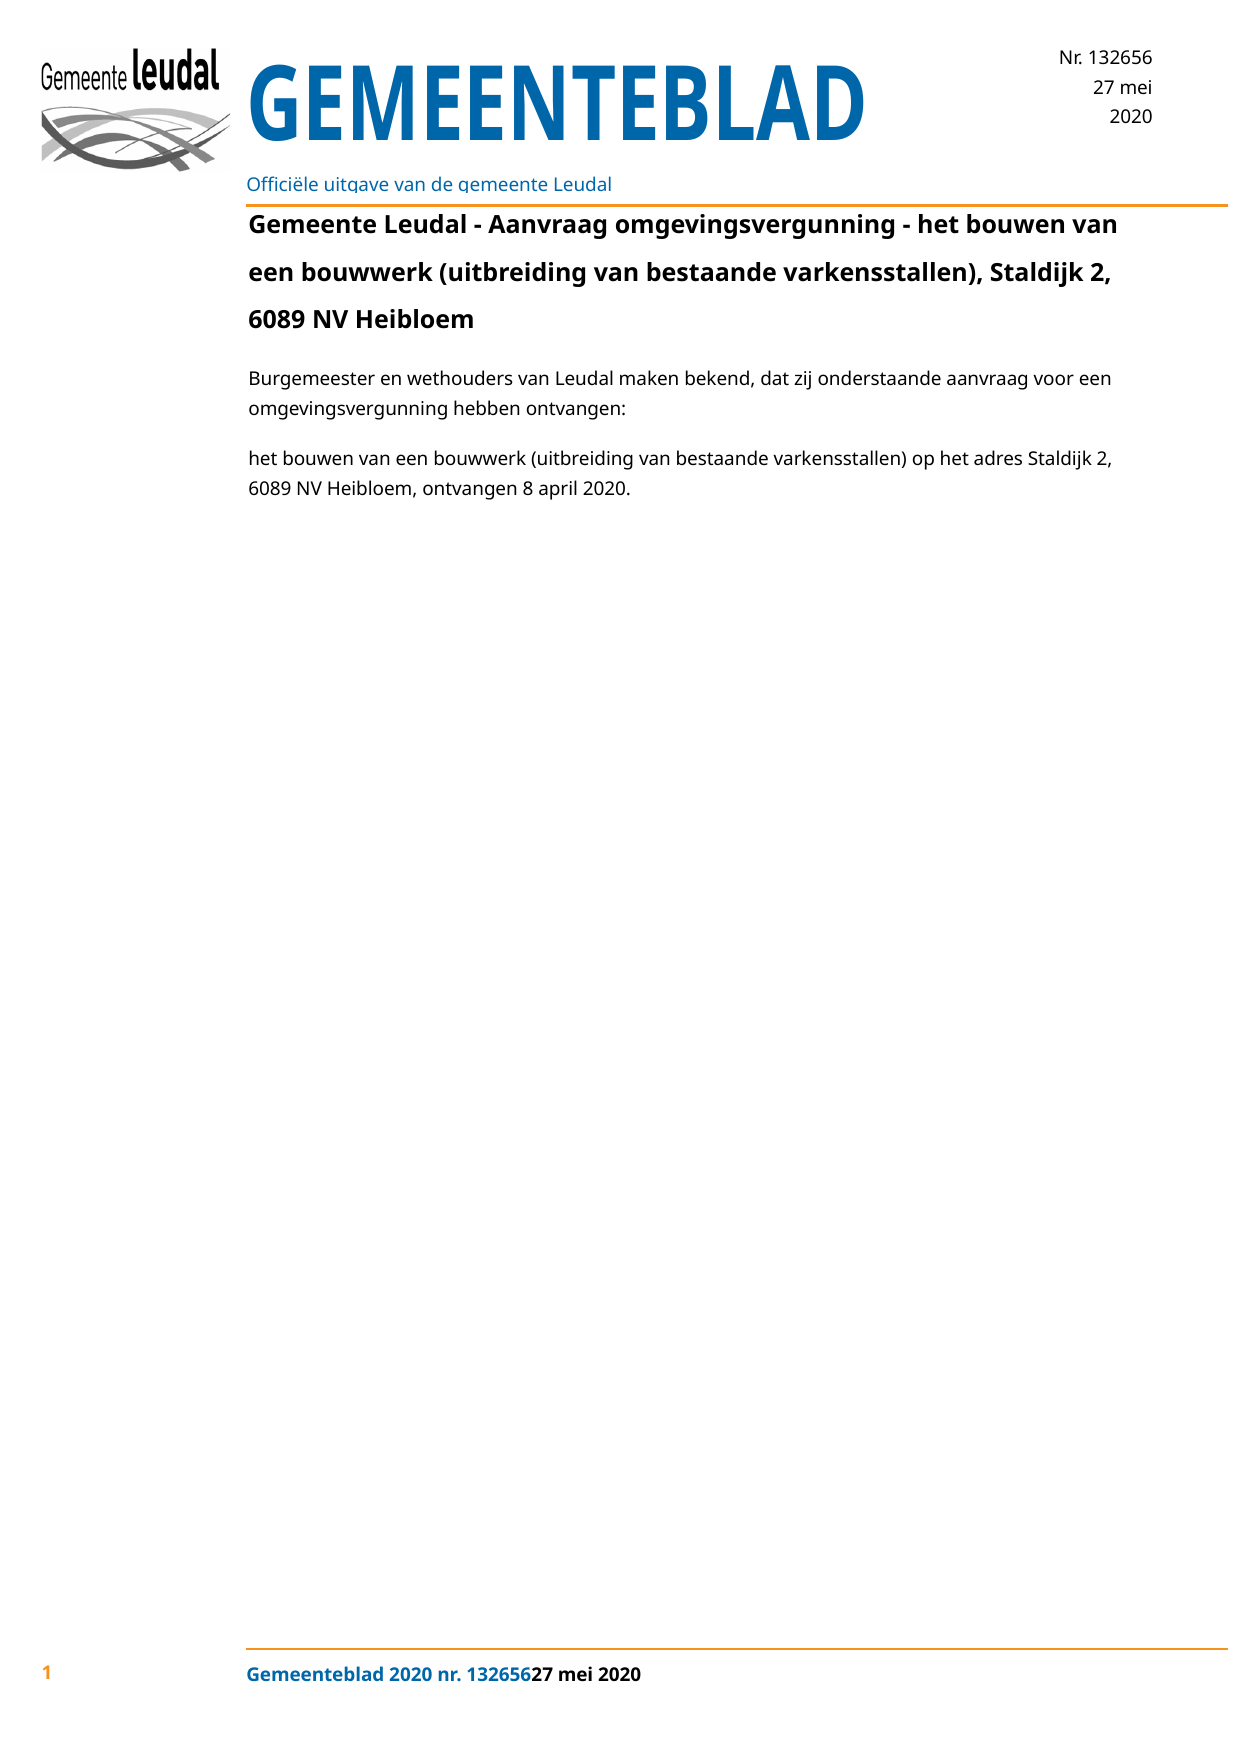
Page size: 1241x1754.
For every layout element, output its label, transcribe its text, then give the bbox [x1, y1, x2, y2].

text Gemeente Leudal - Aanvraag omgevingsvergunning - het bouwen van een bouwwerk (uitbreiding van bestaande varkensstallen), Staldijk 2, 6089 NV Heibloem [248, 207, 1152, 336]
picture [41, 47, 231, 172]
text Burgemeester en wethouders van Leudal maken bekend, dat zij onderstaande aanvraag voor een omgevingsvergunning hebben ontvangen: [248, 366, 1152, 421]
text het bouwen van een bouwwerk (uitbreiding van bestaande varkensstallen) op het adres Staldijk 2, 6089 NV Heibloem, ontvangen 8 april 2020. [248, 446, 1152, 501]
